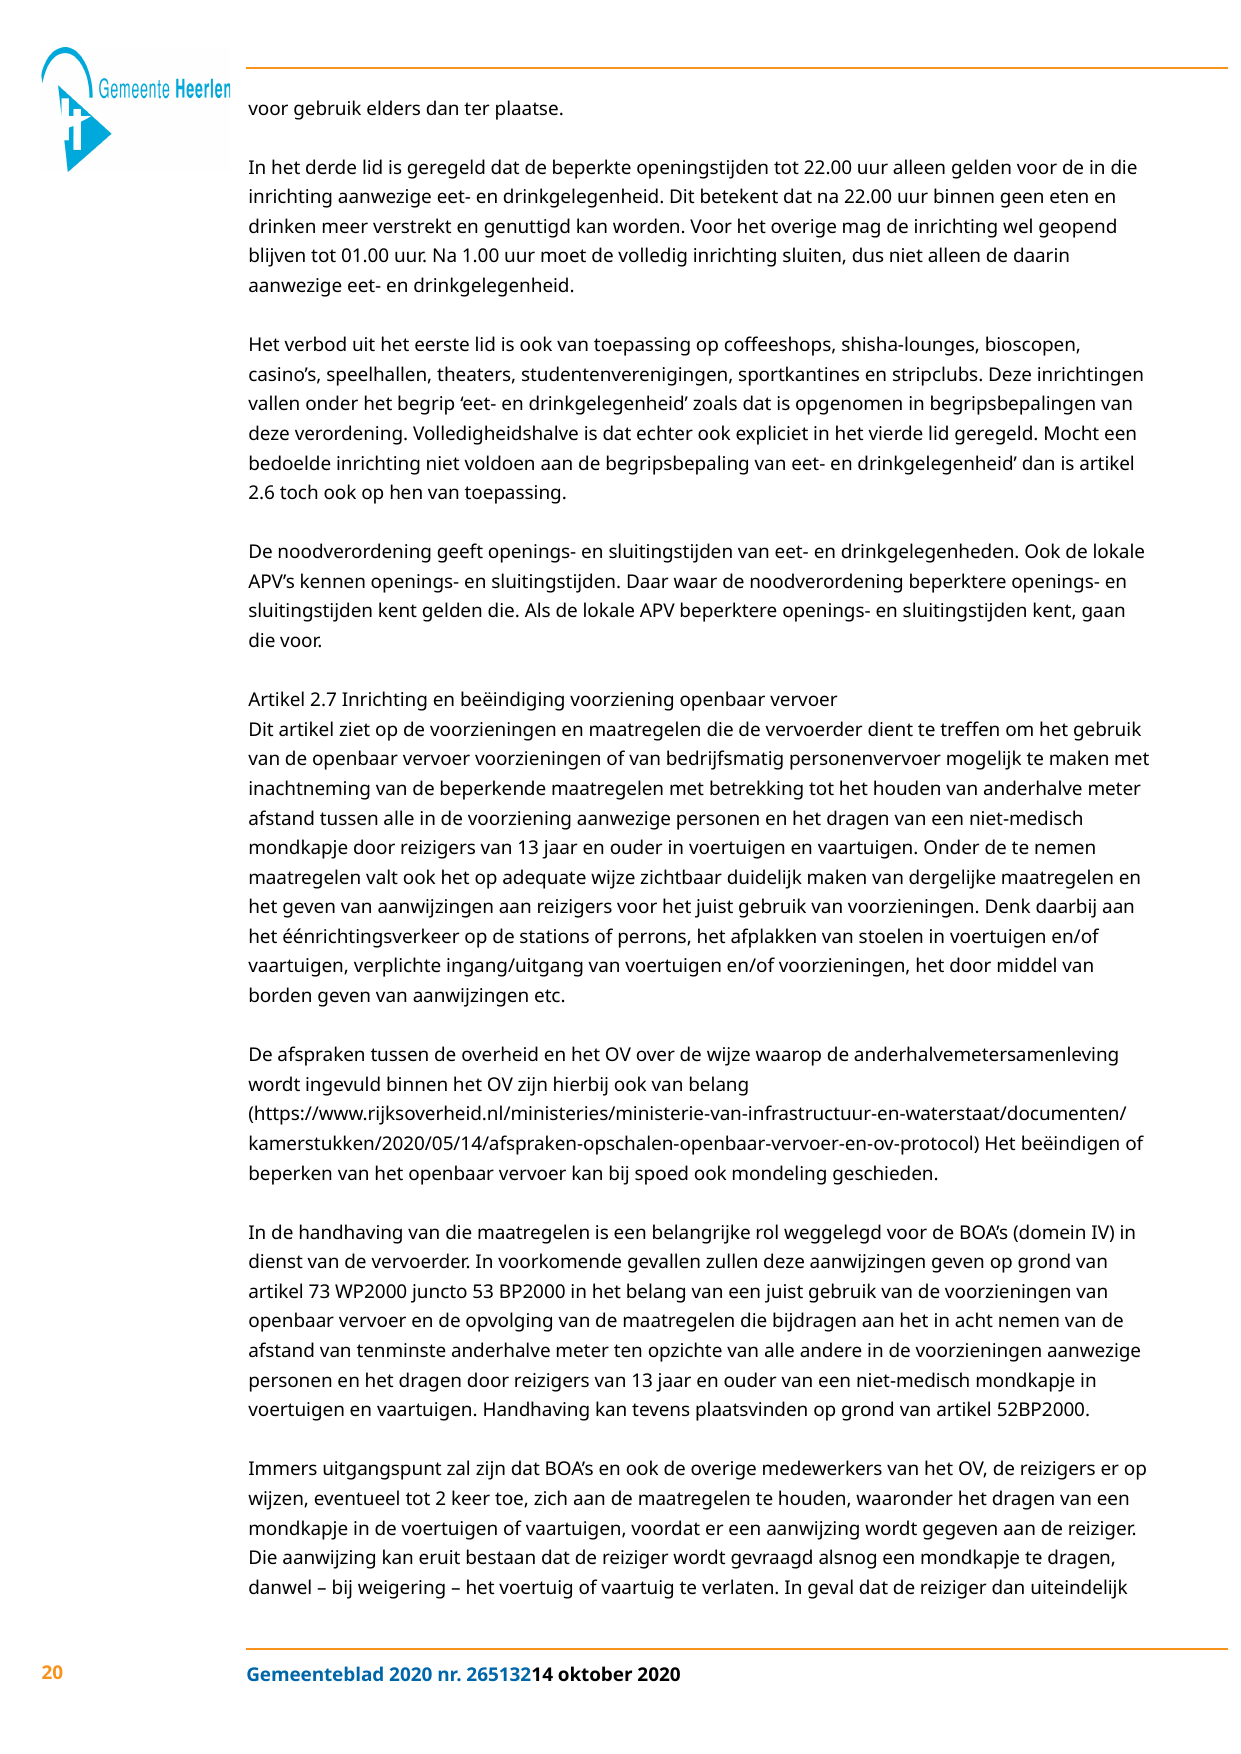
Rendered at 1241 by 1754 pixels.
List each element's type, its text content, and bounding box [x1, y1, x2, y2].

text De noodverordening geeft openings- en sluitingstijden van eet- en drinkgelegenheden. Ook de lokale APV’s kennen openings- en sluitingstijden. Daar waar de noodverordening beperktere openings- en sluitingstijden kent gelden die. Als de lokale APV beperktere openings- en sluitingstijden kent, gaan die voor. [248, 538, 1152, 653]
text Het verbod uit het eerste lid is ook van toepassing op coffeeshops, shisha-lounges, bioscopen, casino’s, speelhallen, theaters, studentenverenigingen, sportkantines en stripclubs. Deze inrichtingen vallen onder het begrip ‘eet- en drinkgelegenheid’ zoals dat is opgenomen in begripsbepalingen van deze verordening. Volledigheidshalve is dat echter ook expliciet in het vierde lid geregeld. Mocht een bedoelde inrichting niet voldoen aan de begripsbepaling van eet- en drinkgelegenheid’ dan is artikel 2.6 toch ook op hen van toepassing. [248, 331, 1152, 505]
text In de handhaving van die maatregelen is een belangrijke rol weggelegd voor de BOA’s (domein IV) in dienst van de vervoerder. In voorkomende gevallen zullen deze aanwijzingen geven op grond van artikel 73 WP2000 juncto 53 BP2000 in het belang van een juist gebruik van de voorzieningen van openbaar vervoer en de opvolging van de maatregelen die bijdragen aan het in acht nemen van de afstand van tenminste anderhalve meter ten opzichte van alle andere in de voorzieningen aanwezige personen en het dragen door reizigers van 13 jaar en ouder van een niet-medisch mondkapje in voertuigen en vaartuigen. Handhaving kan tevens plaatsvinden op grond van artikel 52BP2000. [248, 1219, 1152, 1422]
text Immers uitgangspunt zal zijn dat BOA’s en ook de overige medewerkers van het OV, de reizigers er op wijzen, eventueel tot 2 keer toe, zich aan de maatregelen te houden, waaronder het dragen van een mondkapje in de voertuigen of vaartuigen, voordat er een aanwijzing wordt gegeven aan de reiziger. Die aanwijzing kan eruit bestaan dat de reiziger wordt gevraagd alsnog een mondkapje te dragen, danwel – bij weigering – het voertuig of vaartuig te verlaten. In geval dat de reiziger dan uiteindelijk [248, 1456, 1152, 1600]
picture [41, 47, 59, 70]
picture [41, 47, 231, 172]
text voor gebruik elders dan ter plaatse. [248, 95, 1152, 121]
text Artikel 2.7 Inrichting en beëindiging voorziening openbaar vervoer [248, 686, 1152, 712]
text Dit artikel ziet op de voorzieningen en maatregelen die de vervoerder dient te treffen om het gebruik van de openbaar vervoer voorzieningen of van bedrijfsmatig personenvervoer mogelijk te maken met inachtneming van de beperkende maatregelen met betrekking tot het houden van anderhalve meter afstand tussen alle in de voorziening aanwezige personen en het dragen van een niet-medisch mondkapje door reizigers van 13 jaar en ouder in voertuigen en vaartuigen. Onder de te nemen maatregelen valt ook het op adequate wijze zichtbaar duidelijk maken van dergelijke maatregelen en het geven van aanwijzingen aan reizigers voor het juist gebruik van voorzieningen. Denk daarbij aan het éénrichtingsverkeer op de stations of perrons, het afplakken van stoelen in voertuigen en/of vaartuigen, verplichte ingang/uitgang van voertuigen en/of voorzieningen, het door middel van borden geven van aanwijzingen etc. [248, 716, 1152, 1008]
text In het derde lid is geregeld dat de beperkte openingstijden tot 22.00 uur alleen gelden voor de in die inrichting aanwezige eet- en drinkgelegenheid. Dit betekent dat na 22.00 uur binnen geen eten en drinken meer verstrekt en genuttigd kan worden. Voor het overige mag de inrichting wel geopend blijven tot 01.00 uur. Na 1.00 uur moet de volledig inrichting sluiten, dus niet alleen de daarin aanwezige eet- en drinkgelegenheid. [248, 154, 1152, 298]
text De afspraken tussen de overheid en het OV over de wijze waarop de anderhalvemetersamenleving wordt ingevuld binnen het OV zijn hierbij ook van belang (https://www.rijksoverheid.nl/ministeries/ministerie-van-infrastructuur-en-waterstaat/documenten/kamerstukken/2020/05/14/afspraken-opschalen-openbaar-vervoer-en-ov-protocol) Het beëindigen of beperken van het openbaar vervoer kan bij spoed ook mondeling geschieden. [248, 1041, 1152, 1186]
